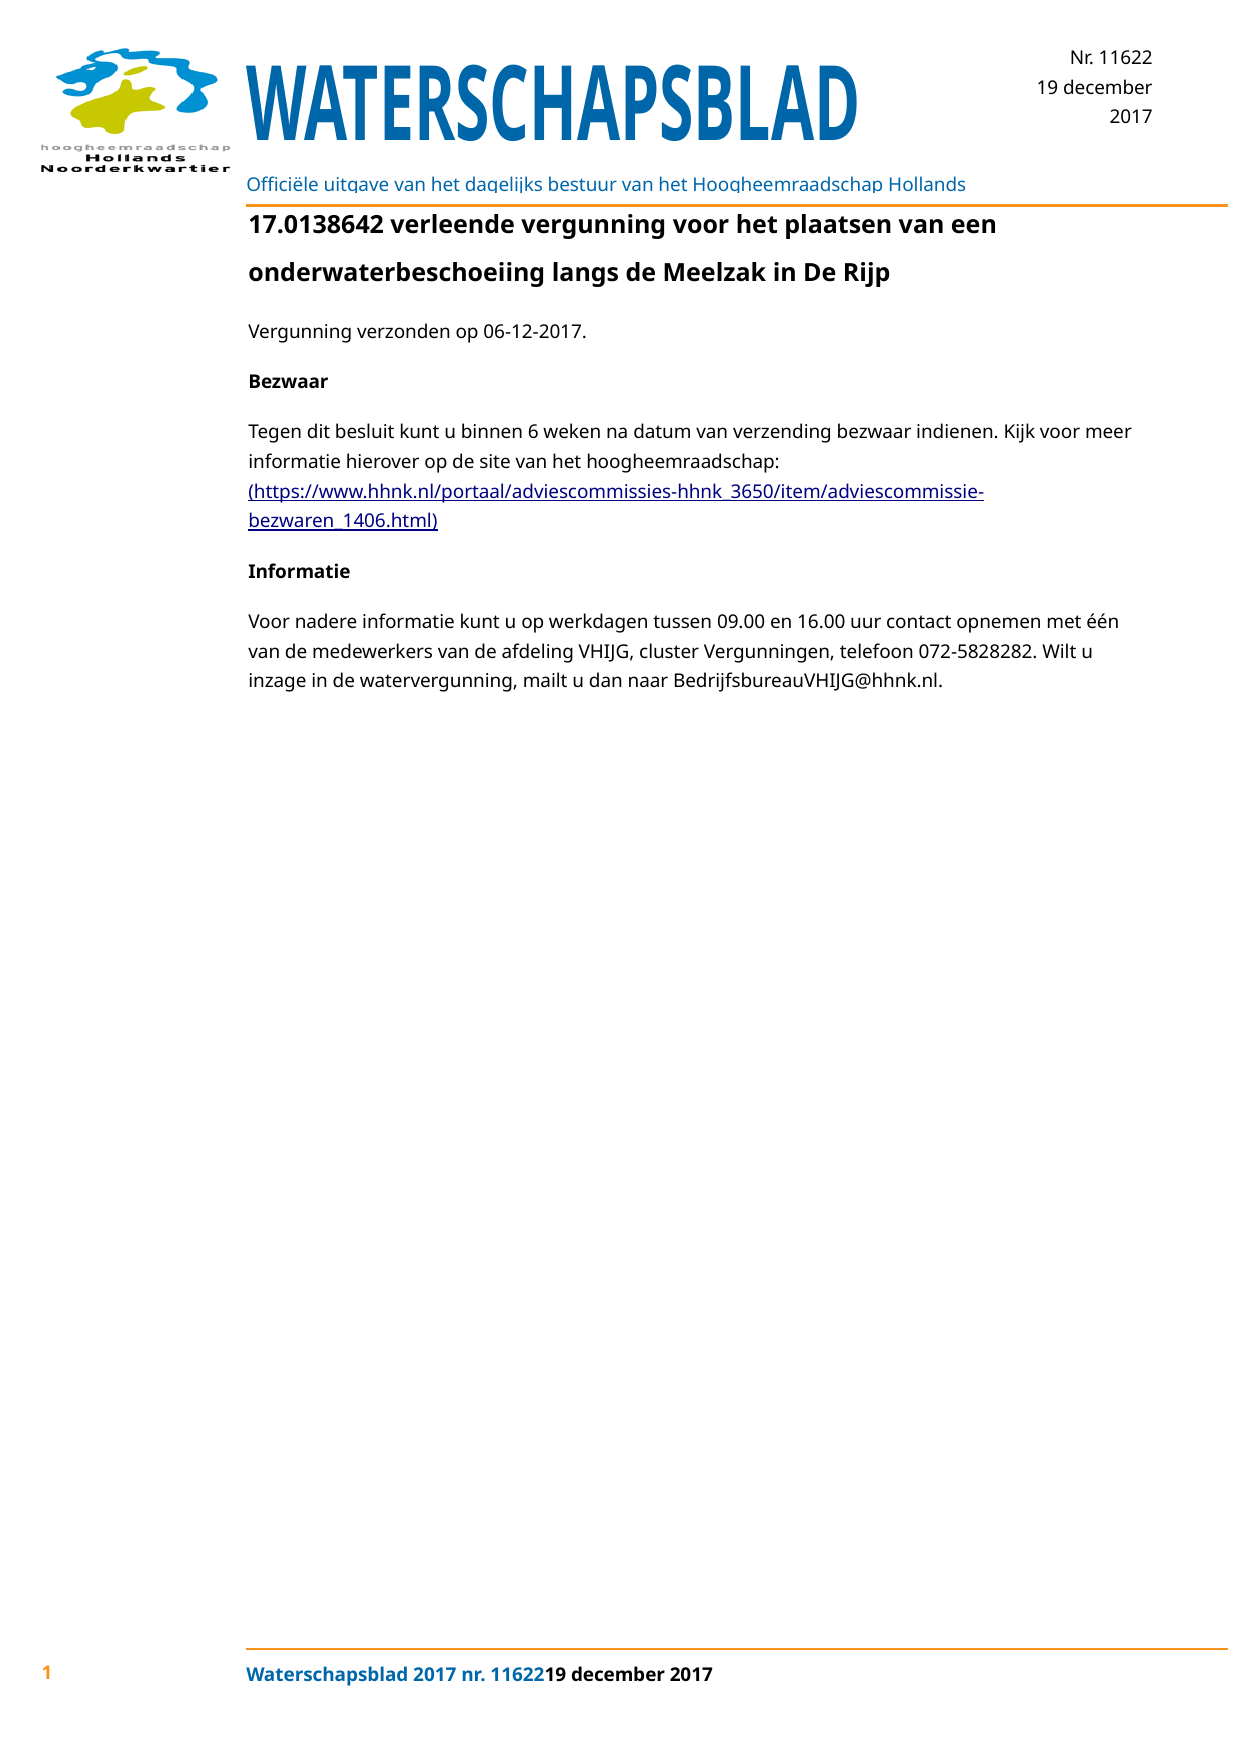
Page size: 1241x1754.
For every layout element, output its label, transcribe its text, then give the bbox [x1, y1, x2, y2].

text Informatie [248, 558, 1152, 584]
picture [41, 47, 231, 172]
text Vergunning verzonden op 06-12-2017. [248, 318, 1152, 344]
text Bezwaar [248, 368, 1152, 394]
text Voor nadere informatie kunt u op werkdagen tussen 09.00 en 16.00 uur contact opnemen met één van de medewerkers van de afdeling VHIJG, cluster Vergunningen, telefoon 072-5828282. Wilt u inzage in de watervergunning, mailt u dan naar BedrijfsbureauVHIJG@hhnk.nl. [248, 608, 1152, 693]
text Tegen dit besluit kunt u binnen 6 weken na datum van verzending bezwaar indienen. Kijk voor meer informatie hierover op de site van het hoogheemraadschap: (https://www.hhnk.nl/portaal/adviescommissies-hhnk_3650/item/adviescommissie-bezwaren_1406.html) [248, 419, 1152, 533]
text 17.0138642 verleende vergunning voor het plaatsen van een onderwaterbeschoeiing langs de Meelzak in De Rijp [248, 207, 1152, 288]
